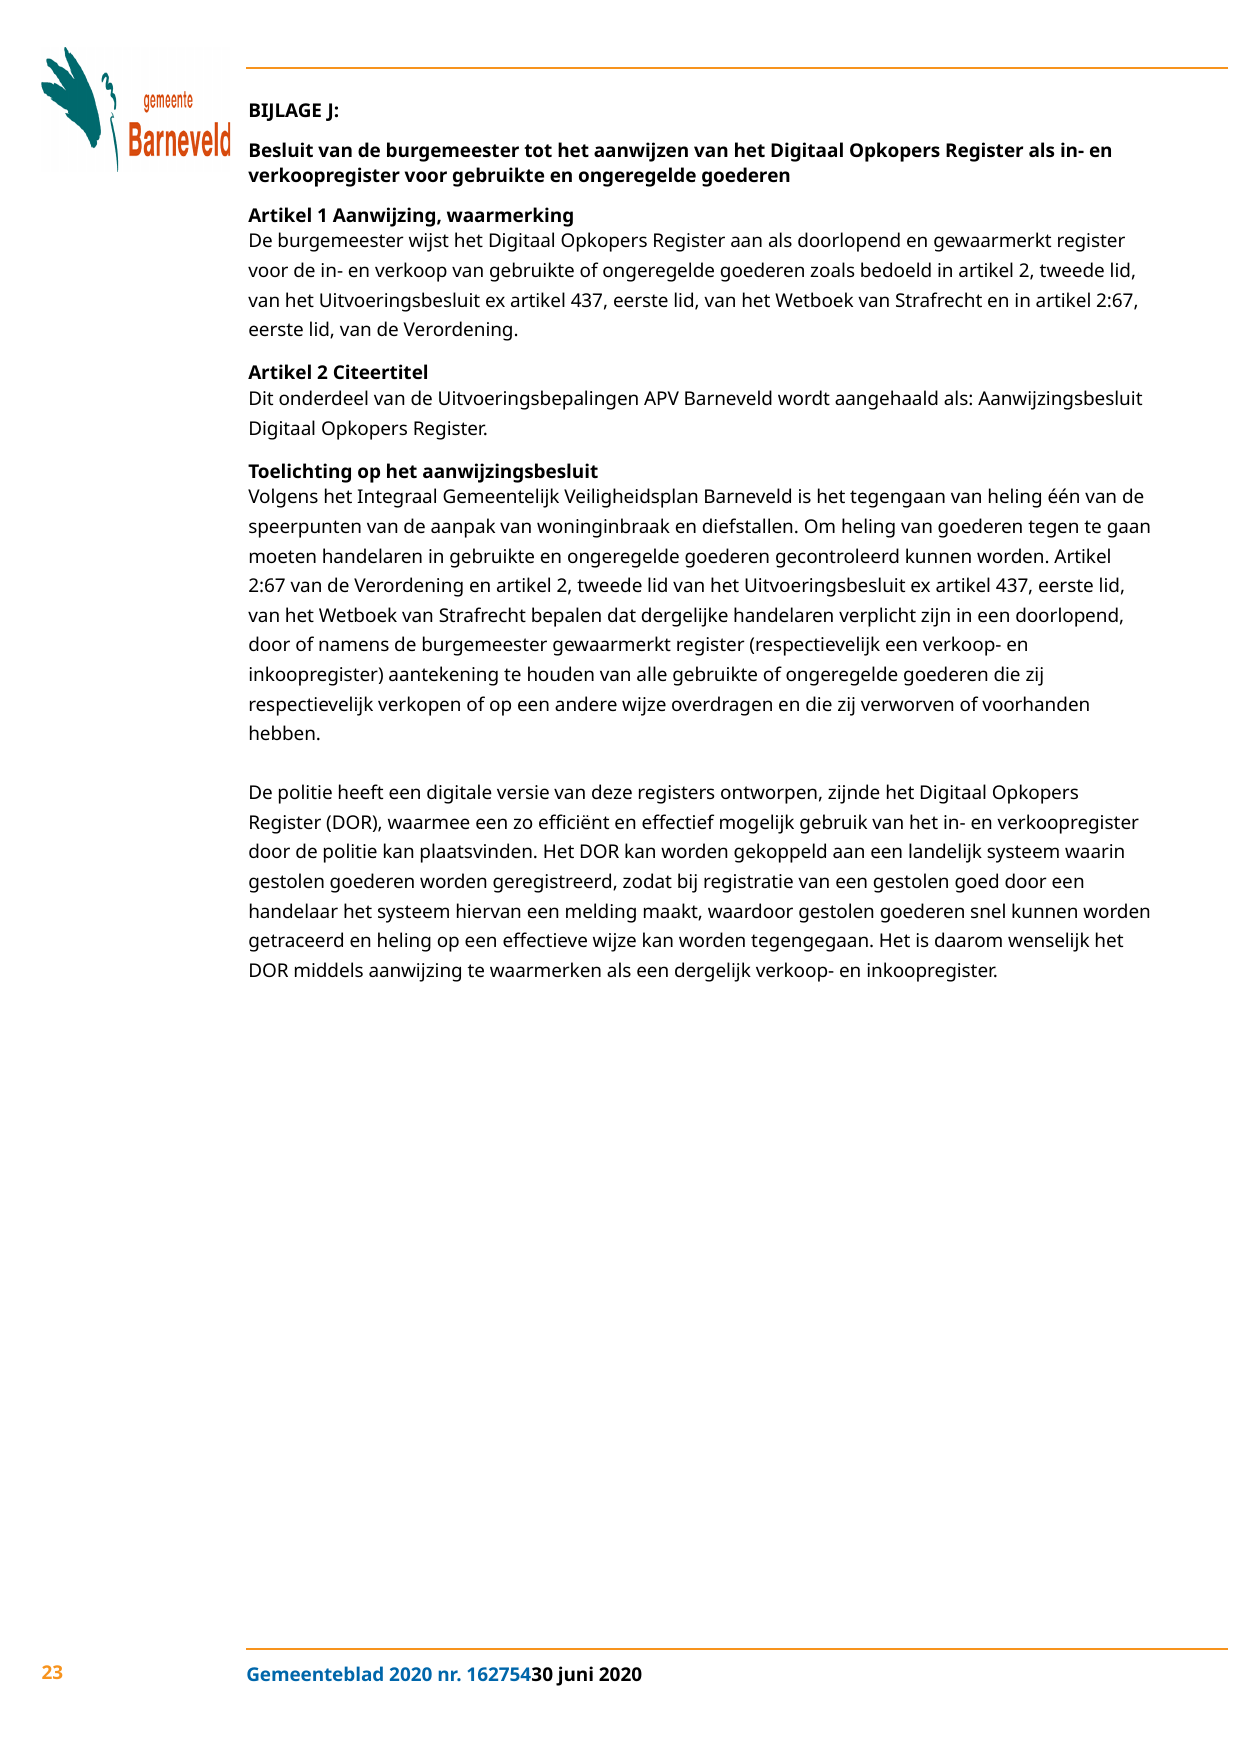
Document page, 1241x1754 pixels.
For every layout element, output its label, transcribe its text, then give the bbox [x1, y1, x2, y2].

text Volgens het Integraal Gemeentelijk Veiligheidsplan Barneveld is het tegengaan van heling één van de speerpunten van de aanpak van woninginbraak en diefstallen. Om heling van goederen tegen te gaan moeten handelaren in gebruikte en ongeregelde goederen gecontroleerd kunnen worden. Artikel 2:67 van de Verordening en artikel 2, tweede lid van het Uitvoeringsbesluit ex artikel 437, eerste lid, van het Wetboek van Strafrecht bepalen dat dergelijke handelaren verplicht zijn in een doorlopend, door of namens de burgemeester gewaarmerkt register (respectievelijk een verkoop- en inkoopregister) aantekening te houden van alle gebruikte of ongeregelde goederen die zij respectievelijk verkopen of op een andere wijze overdragen en die zij verworven of voorhanden hebben. [248, 484, 1152, 746]
text BIJLAGE J: [248, 95, 1152, 123]
text De politie heeft een digitale versie van deze registers ontworpen, zijnde het Digitaal Opkopers Register (DOR), waarmee een zo efficiënt en effectief mogelijk gebruik van het in- en verkoopregister door de politie kan plaatsvinden. Het DOR kan worden gekoppeld aan een landelijk systeem waarin gestolen goederen worden geregistreerd, zodat bij registratie van een gestolen goed door een handelaar het systeem hiervan een melding maakt, waardoor gestolen goederen snel kunnen worden getraceerd en heling op een effectieve wijze kan worden tegengegaan. Het is daarom wenselijk het DOR middels aanwijzing te waarmerken als een dergelijk verkoop- en inkoopregister. [248, 779, 1152, 983]
text Artikel 1 Aanwijzing, waarmerking [248, 202, 1152, 228]
text Dit onderdeel van de Uitvoeringsbepalingen APV Barneveld wordt aangehaald als: Aanwijzingsbesluit Digitaal Opkopers Register. [248, 385, 1152, 441]
text Toelichting op het aanwijzingsbesluit [248, 458, 1152, 484]
text Artikel 2 Citeertitel [248, 359, 1152, 385]
picture [41, 47, 231, 172]
text Besluit van de burgemeester tot het aanwijzen van het Digitaal Opkopers Register als in- en verkoopregister voor gebruikte en ongeregelde goederen [248, 137, 1152, 188]
text De burgemeester wijst het Digitaal Opkopers Register aan als doorlopend en gewaarmerkt register voor de in- en verkoop van gebruikte of ongeregelde goederen zoals bedoeld in artikel 2, tweede lid, van het Uitvoeringsbesluit ex artikel 437, eerste lid, van het Wetboek van Strafrecht en in artikel 2:67, eerste lid, van de Verordening. [248, 228, 1152, 342]
